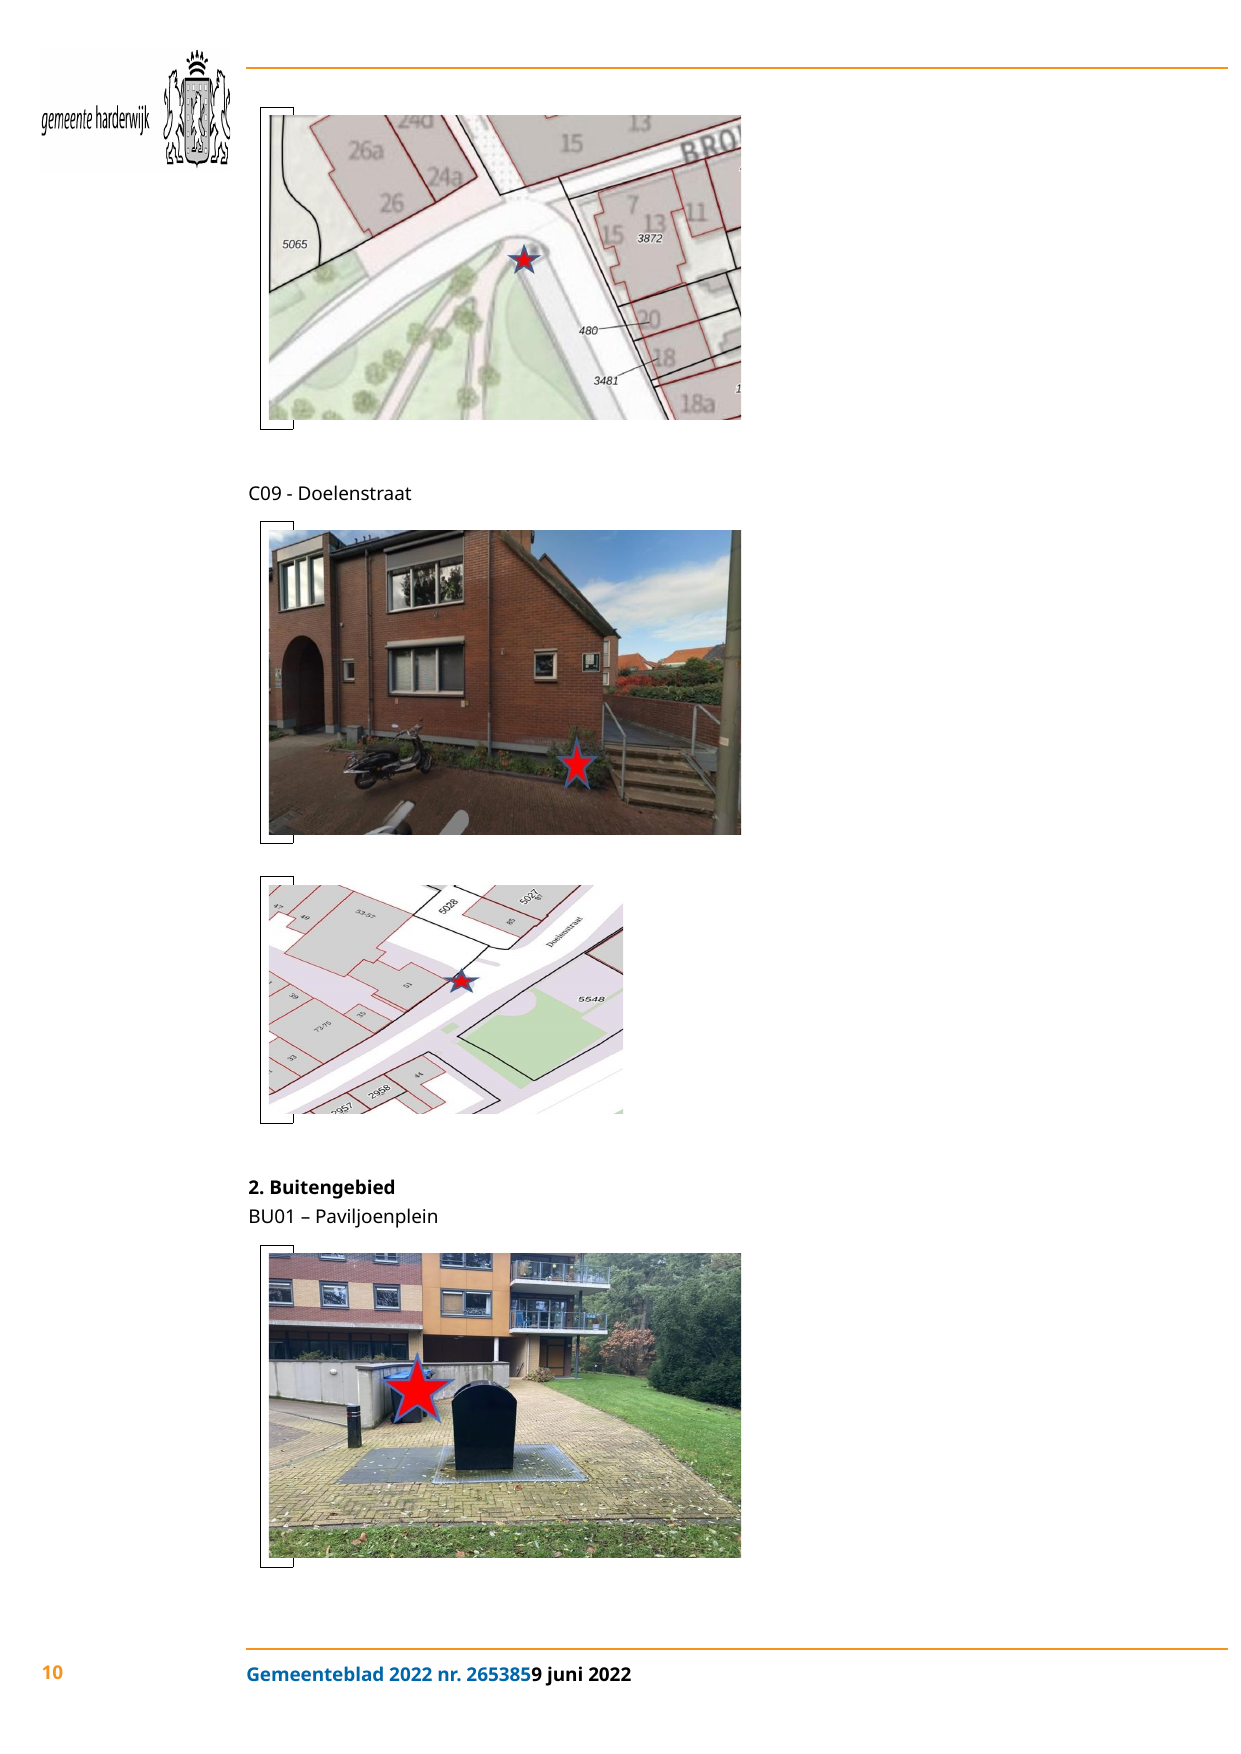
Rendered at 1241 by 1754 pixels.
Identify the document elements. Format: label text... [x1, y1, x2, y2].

picture [268, 115, 742, 420]
text 2. Buitengebied [248, 1174, 1152, 1199]
picture [268, 885, 624, 1114]
text C09 - Doelenstraat [248, 480, 1152, 505]
picture [268, 1253, 742, 1558]
text BU01 – Paviljoenplein [248, 1203, 1152, 1229]
picture [41, 47, 231, 172]
picture [268, 530, 742, 835]
